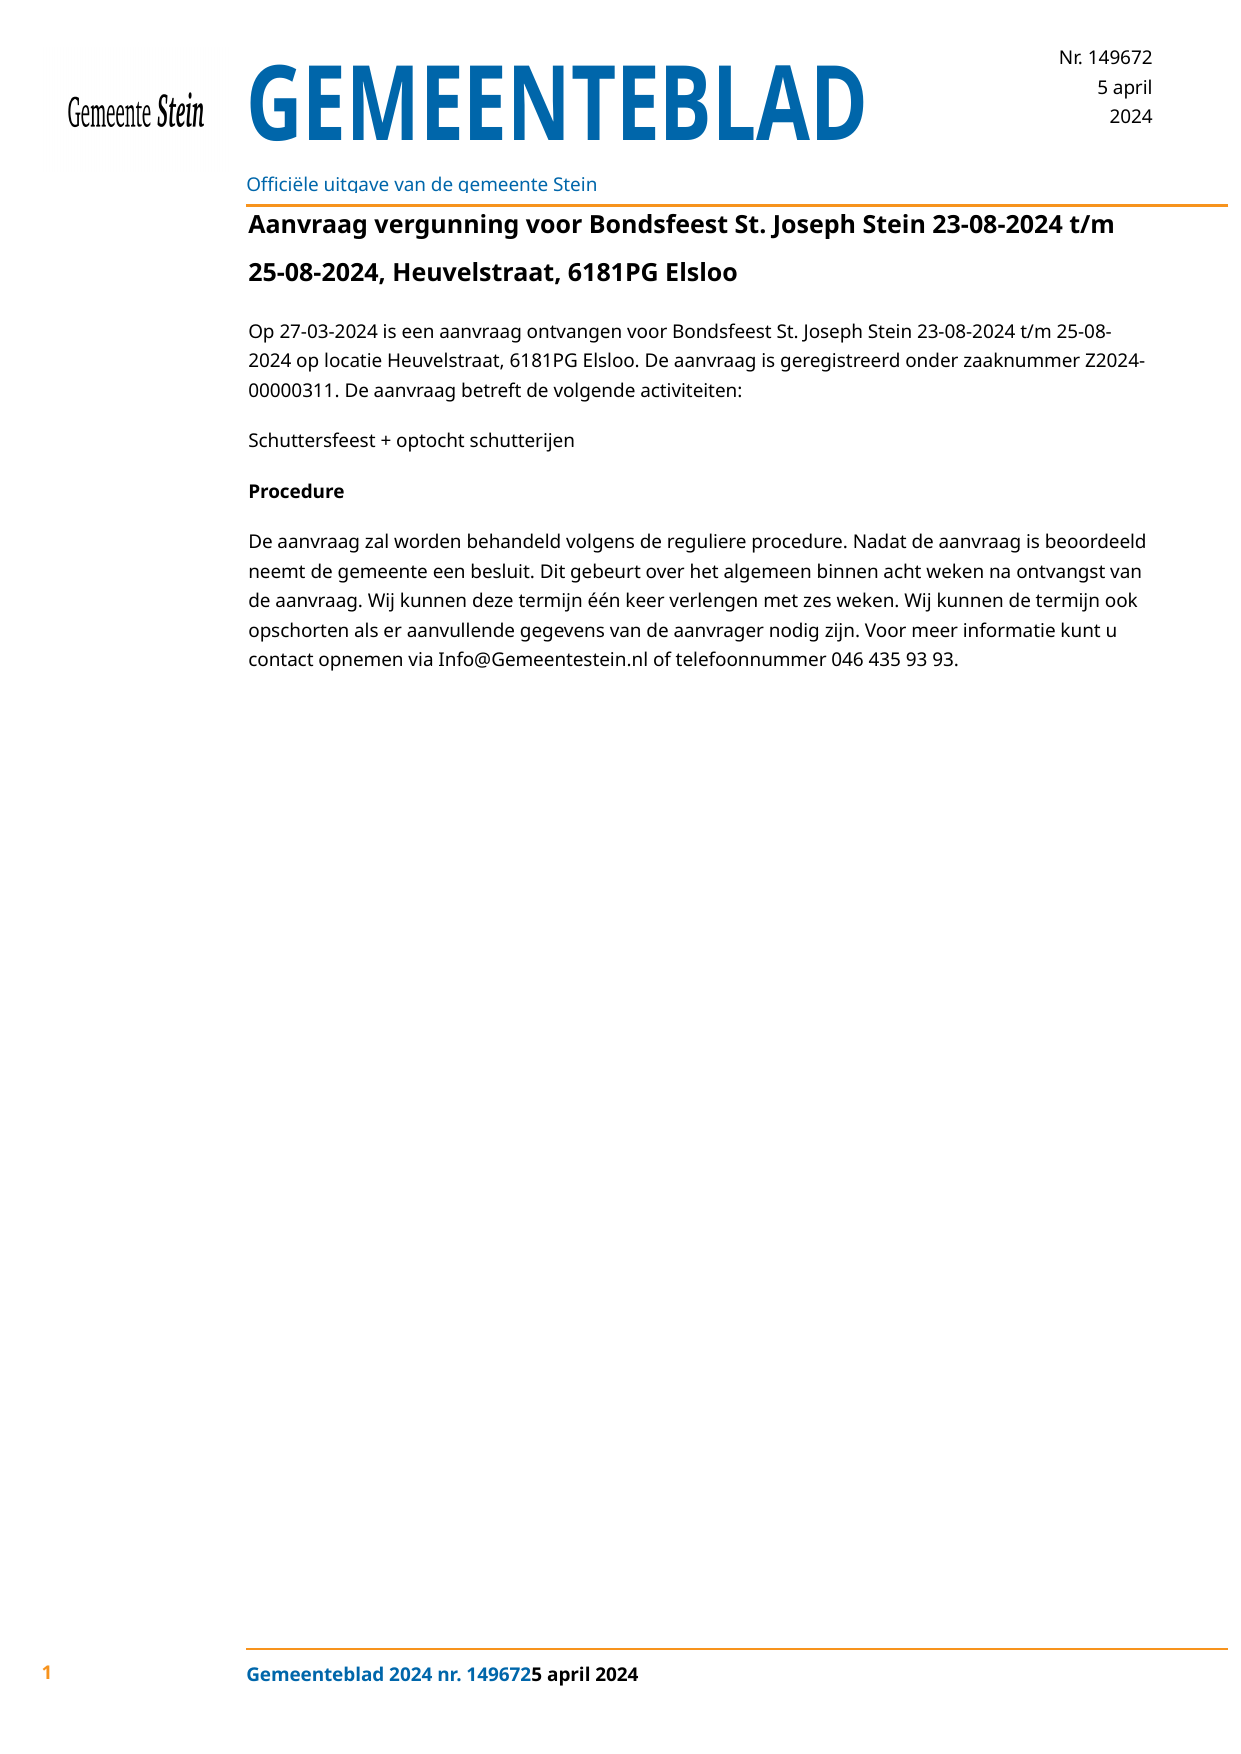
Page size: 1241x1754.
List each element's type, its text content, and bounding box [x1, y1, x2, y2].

text Schuttersfeest + optocht schutterijen [248, 427, 1152, 453]
picture [41, 47, 231, 172]
text Aanvraag vergunning voor Bondsfeest St. Joseph Stein 23-08-2024 t/m 25-08-2024, Heuvelstraat, 6181PG Elsloo [248, 207, 1152, 288]
text De aanvraag zal worden behandeld volgens de reguliere procedure. Nadat de aanvraag is beoordeeld neemt de gemeente een besluit. Dit gebeurt over het algemeen binnen acht weken na ontvangst van de aanvraag. Wij kunnen deze termijn één keer verlengen met zes weken. Wij kunnen de termijn ook opschorten als er aanvullende gegevens van de aanvrager nodig zijn. Voor meer informatie kunt u contact opnemen via Info@Gemeentestein.nl of telefoonnummer 046 435 93 93. [248, 528, 1152, 672]
text Procedure [248, 478, 1152, 504]
text Op 27-03-2024 is een aanvraag ontvangen voor Bondsfeest St. Joseph Stein 23-08-2024 t/m 25-08-2024 op locatie Heuvelstraat, 6181PG Elsloo. De aanvraag is geregistreerd onder zaaknummer Z2024-00000311. De aanvraag betreft de volgende activiteiten: [248, 318, 1152, 403]
